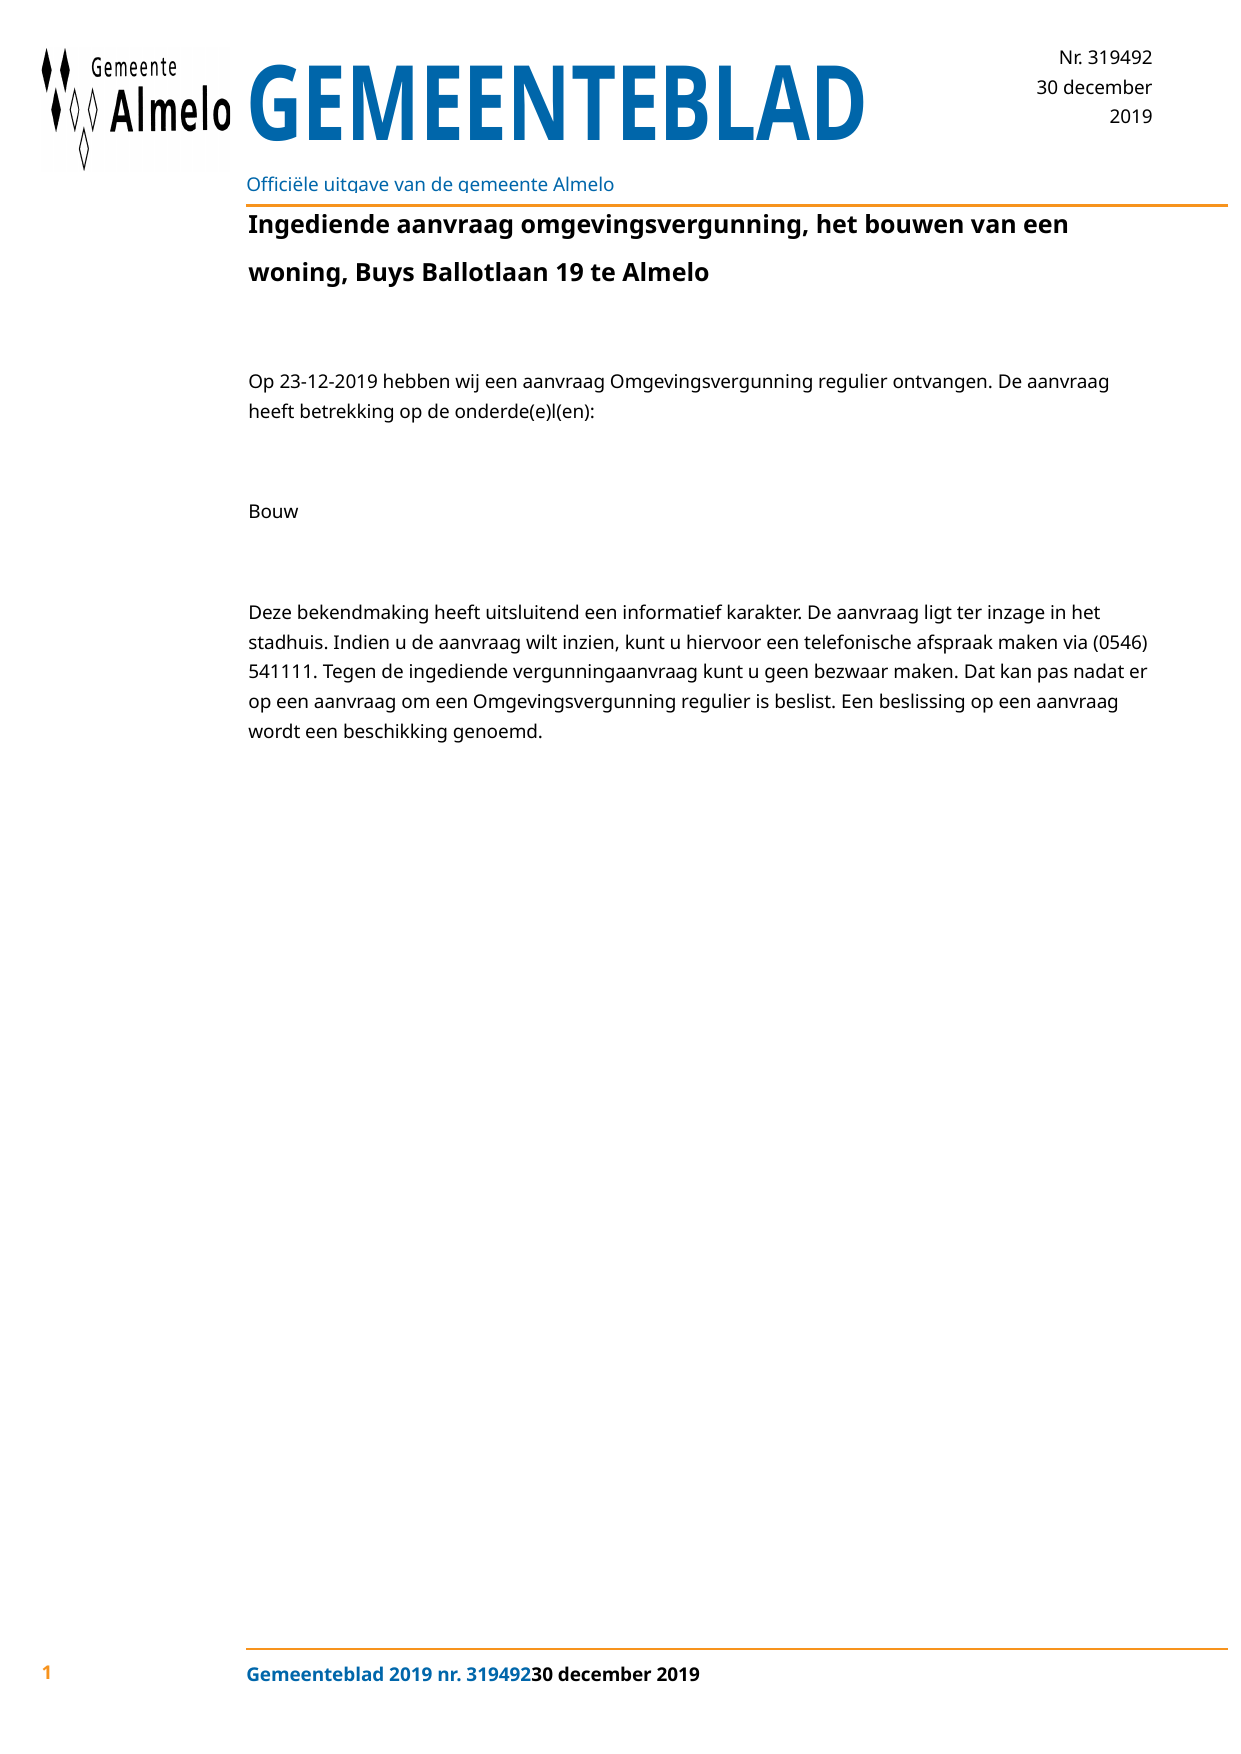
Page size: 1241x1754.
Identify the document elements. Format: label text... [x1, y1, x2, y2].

text Op 23-12-2019 hebben wij een aanvraag Omgevingsvergunning regulier ontvangen. De aanvraag heeft betrekking op de onderde(e)l(en): [248, 368, 1152, 424]
text Ingediende aanvraag omgevingsvergunning, het bouwen van een woning, Buys Ballotlaan 19 te Almelo [248, 207, 1152, 288]
text Bouw [248, 499, 1152, 524]
picture [41, 47, 231, 172]
text Deze bekendmaking heeft uitsluitend een informatief karakter. De aanvraag ligt ter inzage in het stadhuis. Indien u de aanvraag wilt inzien, kunt u hiervoor een telefonische afspraak maken via (0546) 541111. Tegen de ingediende vergunningaanvraag kunt u geen bezwaar maken. Dat kan pas nadat er op een aanvraag om een Omgevingsvergunning regulier is beslist. Een beslissing op een aanvraag wordt een beschikking genoemd. [248, 599, 1152, 744]
